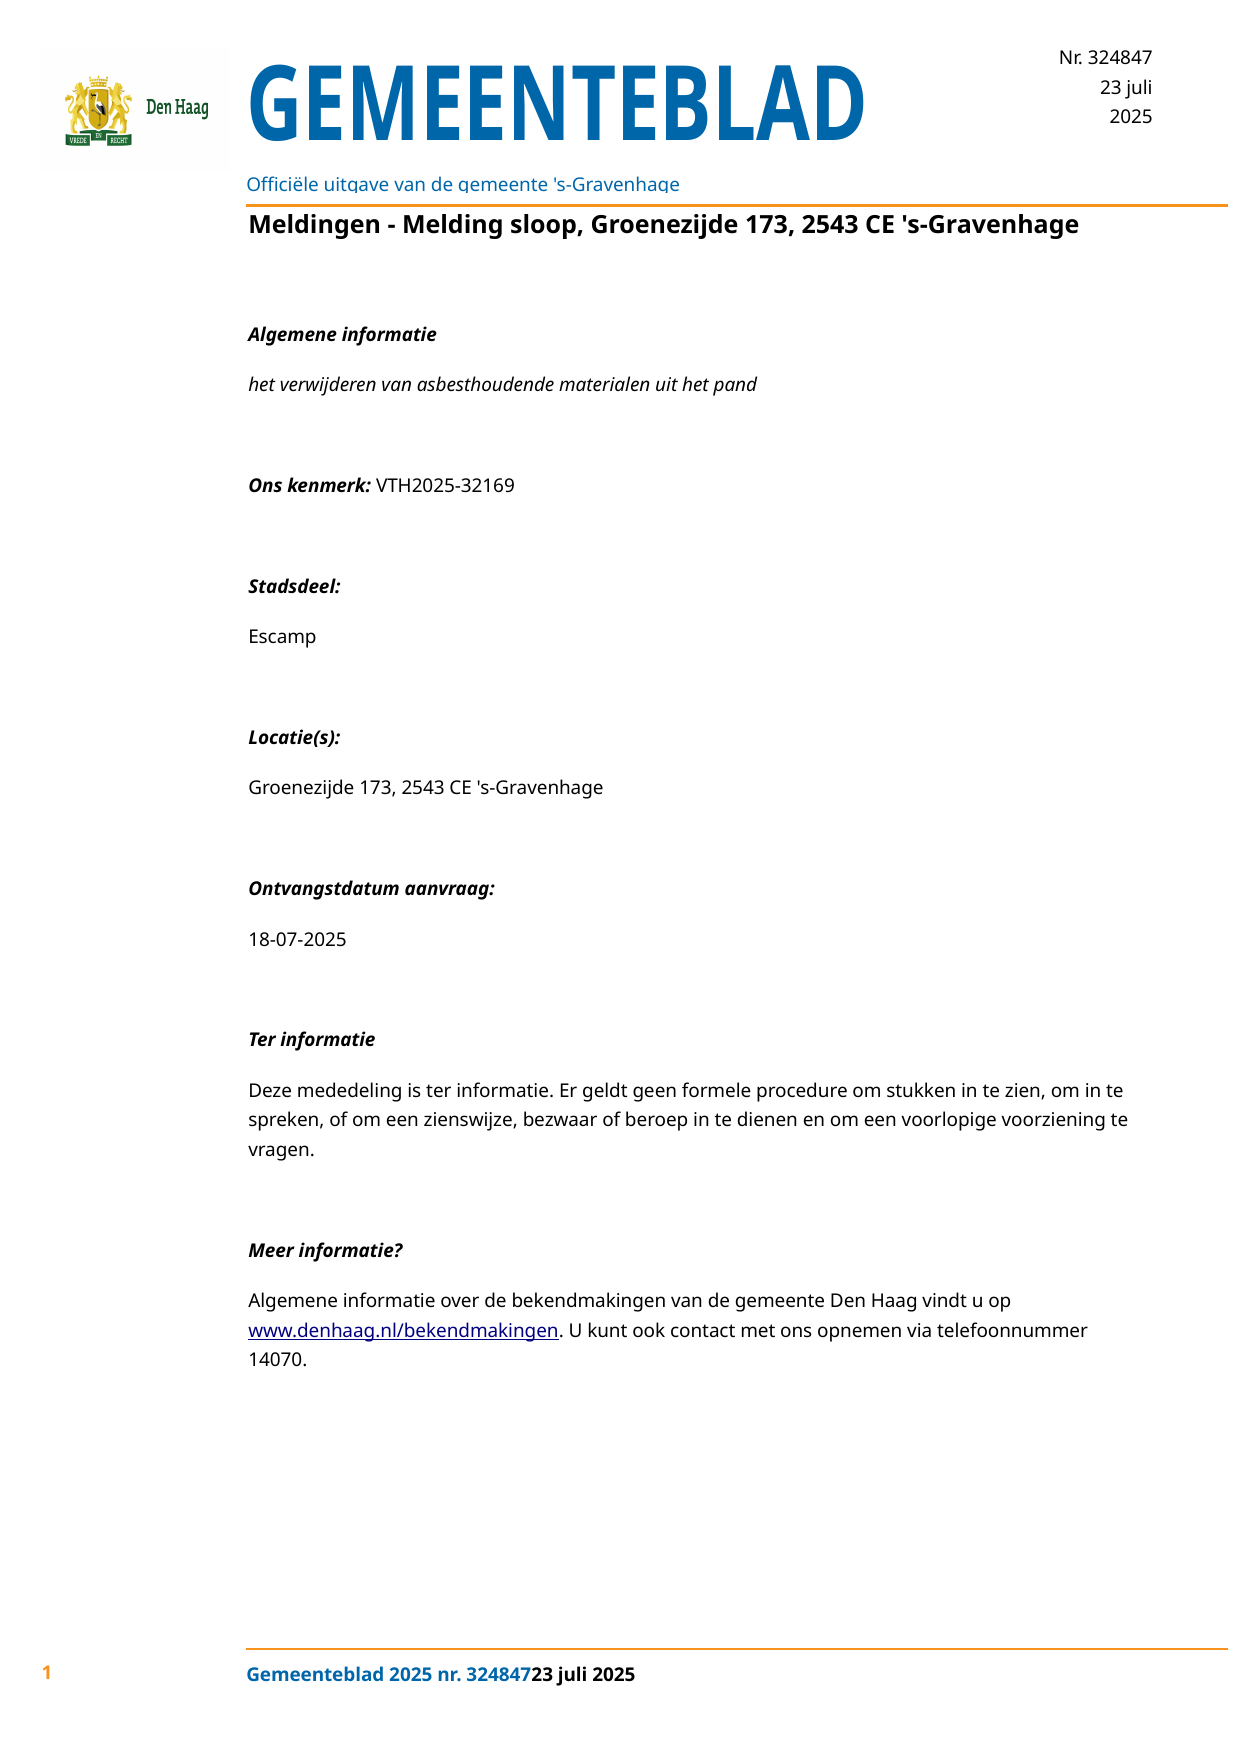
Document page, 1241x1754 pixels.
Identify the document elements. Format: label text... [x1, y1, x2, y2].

text Ons kenmerk: VTH2025-32169 [248, 472, 1152, 498]
text Ontvangstdatum aanvraag: [248, 875, 1152, 901]
text Algemene informatie over de bekendmakingen van de gemeente Den Haag vindt u op www.denhaag.nl/bekendmakingen. U kunt ook contact met ons opnemen via telefoonnummer 14070. [248, 1287, 1152, 1372]
text Stadsdeel: [248, 573, 1152, 598]
text 18-07-2025 [248, 926, 1152, 951]
text het verwijderen van asbesthoudende materialen uit het pand [248, 371, 1152, 397]
text Groenezijde 173, 2543 CE 's-Gravenhage [248, 774, 1152, 800]
text Meldingen - Melding sloop, Groenezijde 173, 2543 CE 's-Gravenhage [248, 207, 1152, 241]
text Ter informatie [248, 1027, 1152, 1052]
picture [41, 47, 231, 172]
text Meer informatie? [248, 1237, 1152, 1263]
text Algemene informatie [248, 321, 1152, 346]
text Locatie(s): [248, 724, 1152, 750]
text Escamp [248, 623, 1152, 649]
text Deze mededeling is ter informatie. Er geldt geen formele procedure om stukken in te zien, om in te spreken, of om een zienswijze, bezwaar of beroep in te dienen en om een voorlopige voorziening te vragen. [248, 1077, 1152, 1162]
